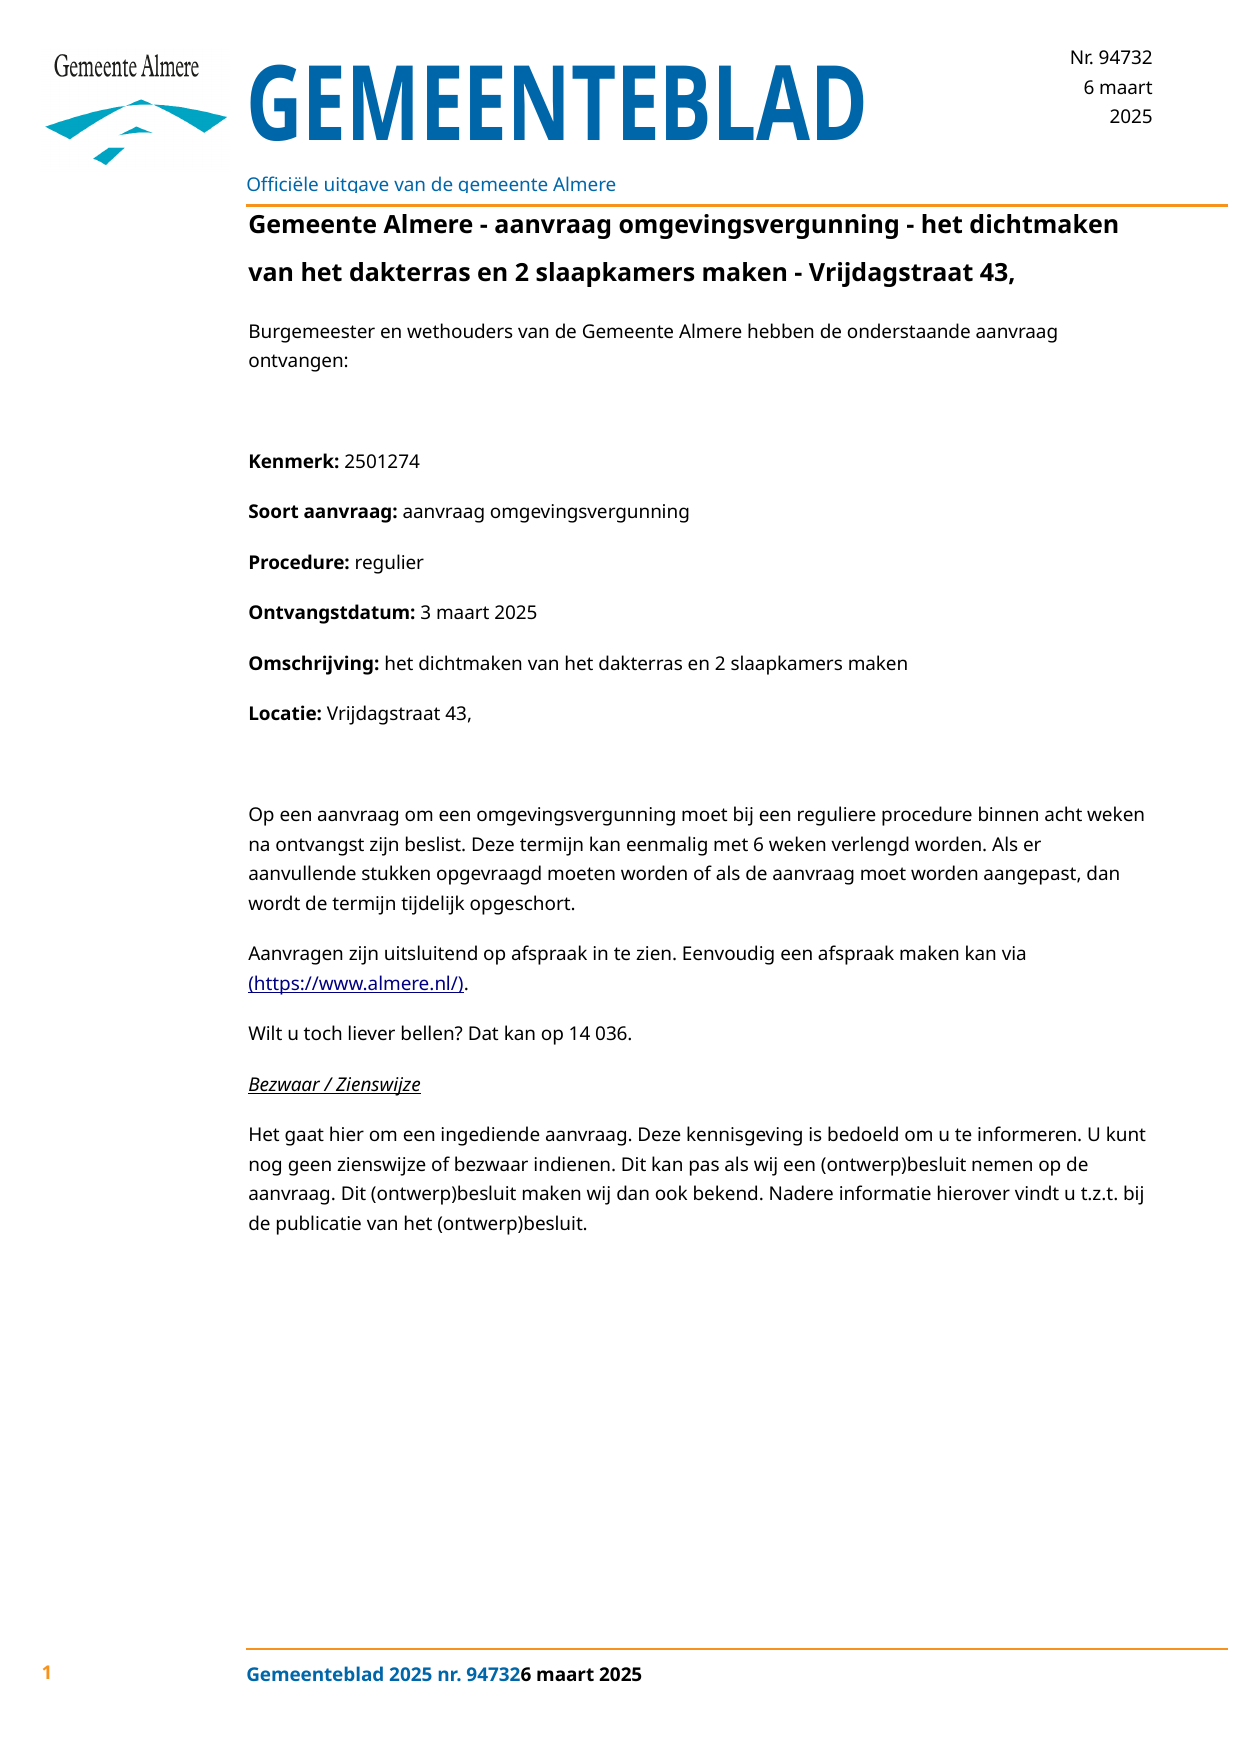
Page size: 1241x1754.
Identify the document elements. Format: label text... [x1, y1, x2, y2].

text Het gaat hier om een ingediende aanvraag. Deze kennisgeving is bedoeld om u te informeren. U kunt nog geen zienswijze of bezwaar indienen. Dit kan pas als wij een (ontwerp)besluit nemen op de aanvraag. Dit (ontwerp)besluit maken wij dan ook bekend. Nadere informatie hierover vindt u t.z.t. bij de publicatie van het (ontwerp)besluit. [248, 1121, 1152, 1236]
text Soort aanvraag: aanvraag omgevingsvergunning [248, 499, 1152, 524]
text Aanvragen zijn uitsluitend op afspraak in te zien. Eenvoudig een afspraak maken kan via (https://www.almere.nl/). [248, 940, 1152, 996]
text Locatie: Vrijdagstraat 43, [248, 700, 1152, 726]
text Op een aanvraag om een omgevingsvergunning moet bij een reguliere procedure binnen acht weken na ontvangst zijn beslist. Deze termijn kan eenmalig met 6 weken verlengd worden. Als er aanvullende stukken opgevraagd moeten worden of als de aanvraag moet worden aangepast, dan wordt de termijn tijdelijk opgeschort. [248, 801, 1152, 916]
text Bezwaar / Zienswijze [248, 1071, 1152, 1097]
text Omschrijving: het dichtmaken van het dakterras en 2 slaapkamers maken [248, 650, 1152, 676]
text Procedure: regulier [248, 549, 1152, 575]
text Ontvangstdatum: 3 maart 2025 [248, 599, 1152, 625]
picture [41, 47, 231, 172]
text Burgemeester en wethouders van de Gemeente Almere hebben de onderstaande aanvraag ontvangen: [248, 318, 1152, 373]
text Kenmerk: 2501274 [248, 448, 1152, 474]
text Gemeente Almere - aanvraag omgevingsvergunning - het dichtmaken van het dakterras en 2 slaapkamers maken - Vrijdagstraat 43, [248, 207, 1152, 288]
text Wilt u toch liever bellen? Dat kan op 14 036. [248, 1020, 1152, 1046]
